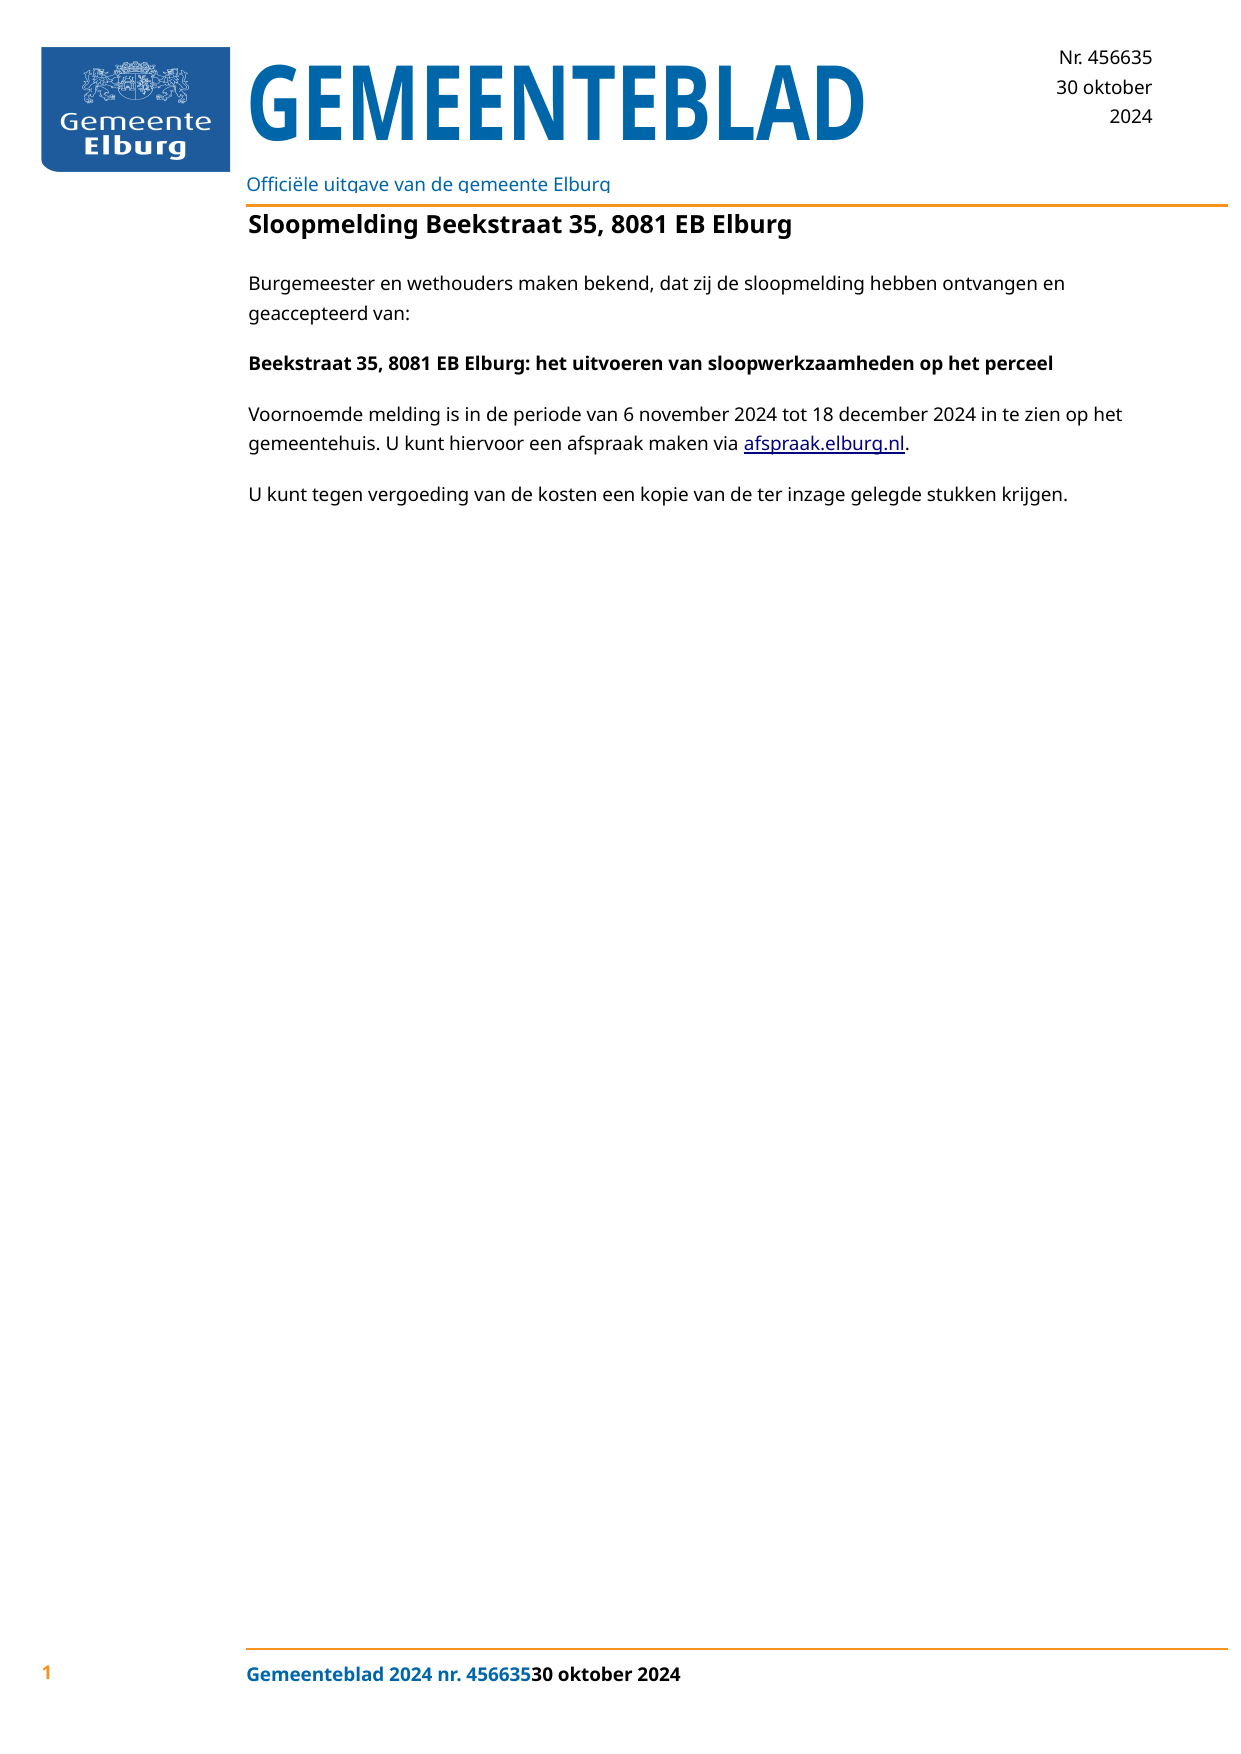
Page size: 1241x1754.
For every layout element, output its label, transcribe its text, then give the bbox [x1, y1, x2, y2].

text Beekstraat 35, 8081 EB Elburg: het uitvoeren van sloopwerkzaamheden op het perceel [248, 350, 1152, 376]
text Sloopmelding Beekstraat 35, 8081 EB Elburg [248, 207, 1152, 241]
text Voornoemde melding is in de periode van 6 november 2024 tot 18 december 2024 in te zien op het gemeentehuis. U kunt hiervoor een afspraak maken via afspraak.elburg.nl. [248, 401, 1152, 456]
picture [41, 47, 231, 172]
text Burgemeester en wethouders maken bekend, dat zij de sloopmelding hebben ontvangen en geaccepteerd van: [248, 270, 1152, 326]
text U kunt tegen vergoeding van de kosten een kopie van de ter inzage gelegde stukken krijgen. [248, 481, 1152, 506]
